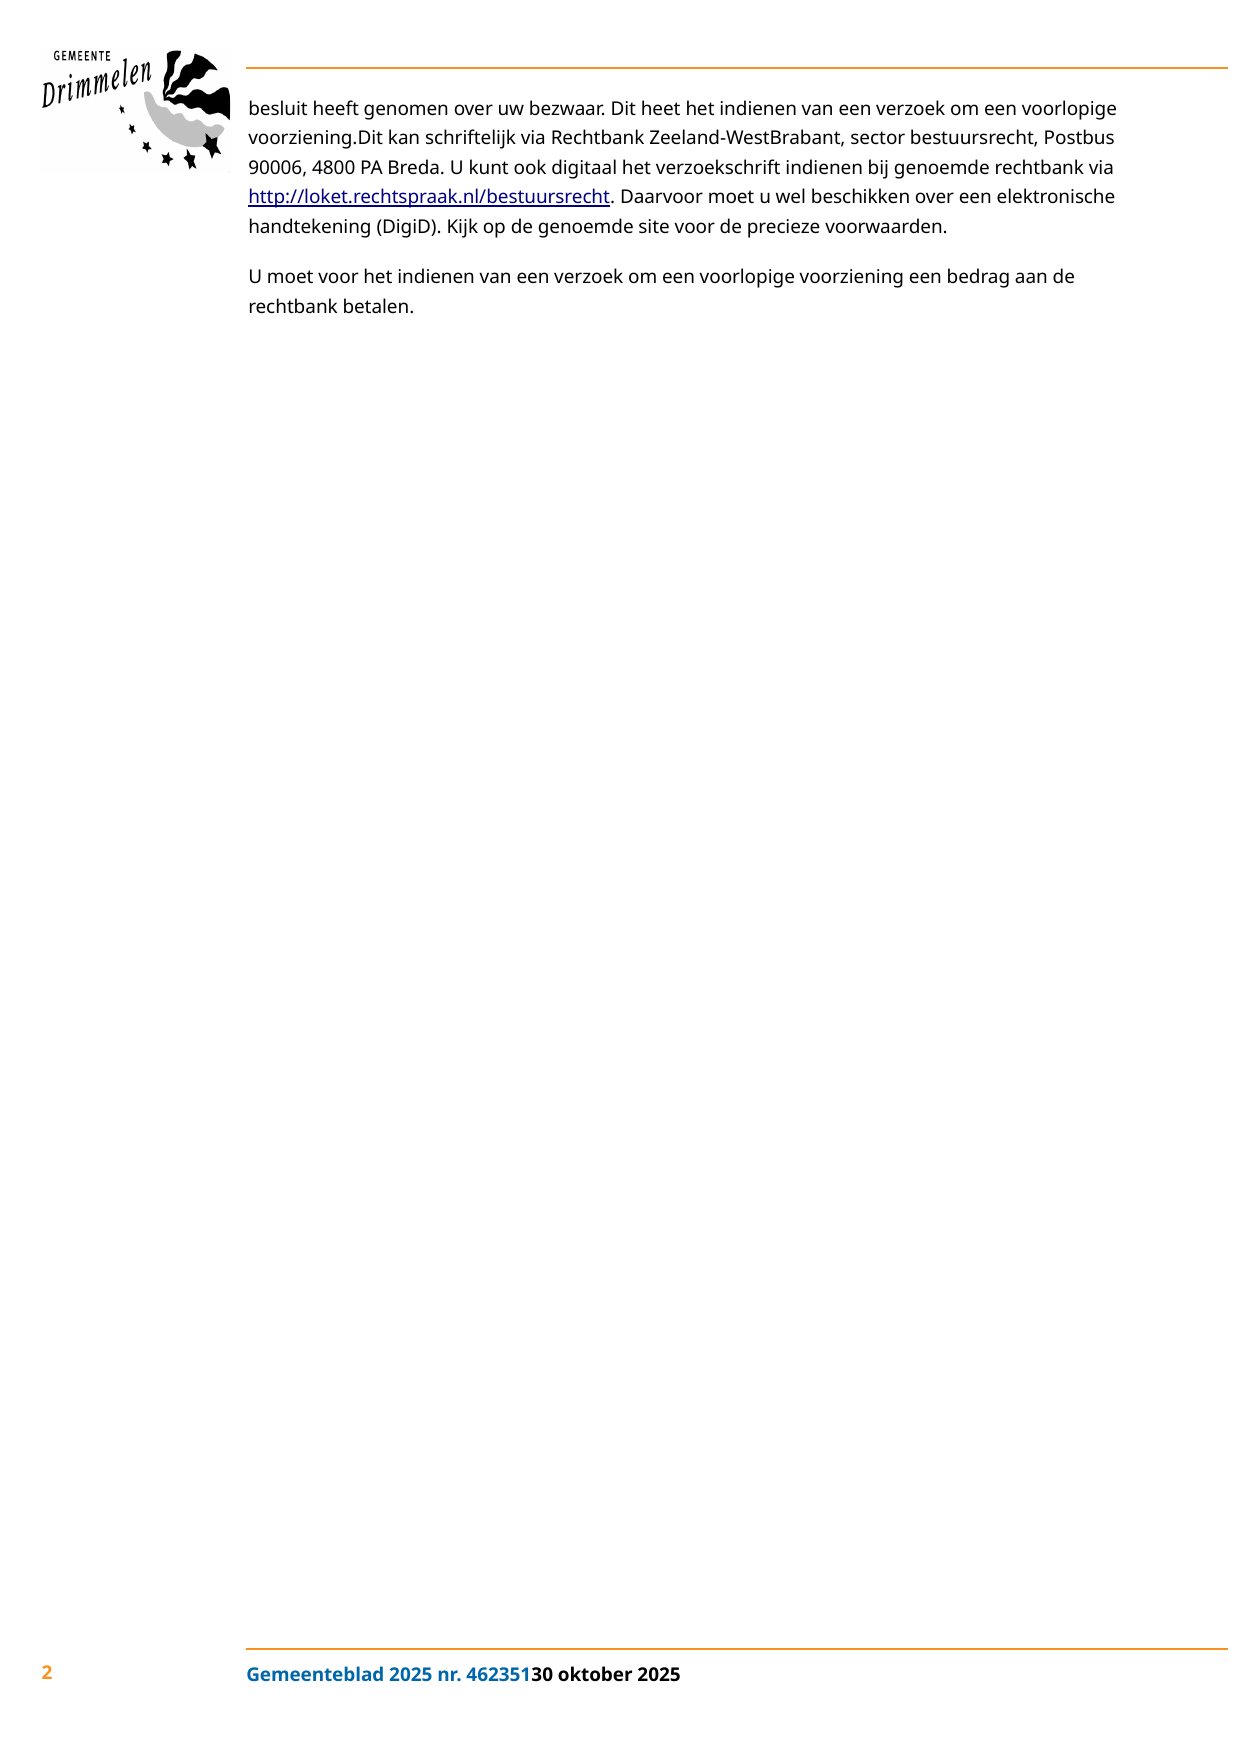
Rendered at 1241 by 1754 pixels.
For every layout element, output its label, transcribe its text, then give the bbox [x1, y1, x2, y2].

picture [41, 47, 231, 172]
text besluit heeft genomen over uw bezwaar. Dit heet het indienen van een verzoek om een voorlopige voorziening.Dit kan schriftelijk via Rechtbank Zeeland-WestBrabant, sector bestuursrecht, Postbus 90006, 4800 PA Breda. U kunt ook digitaal het verzoekschrift indienen bij genoemde rechtbank via http://loket.rechtspraak.nl/bestuursrecht. Daarvoor moet u wel beschikken over een elektronische handtekening (DigiD). Kijk op de genoemde site voor de precieze voorwaarden. [248, 95, 1152, 239]
text U moet voor het indienen van een verzoek om een voorlopige voorziening een bedrag aan de rechtbank betalen. [248, 263, 1152, 319]
